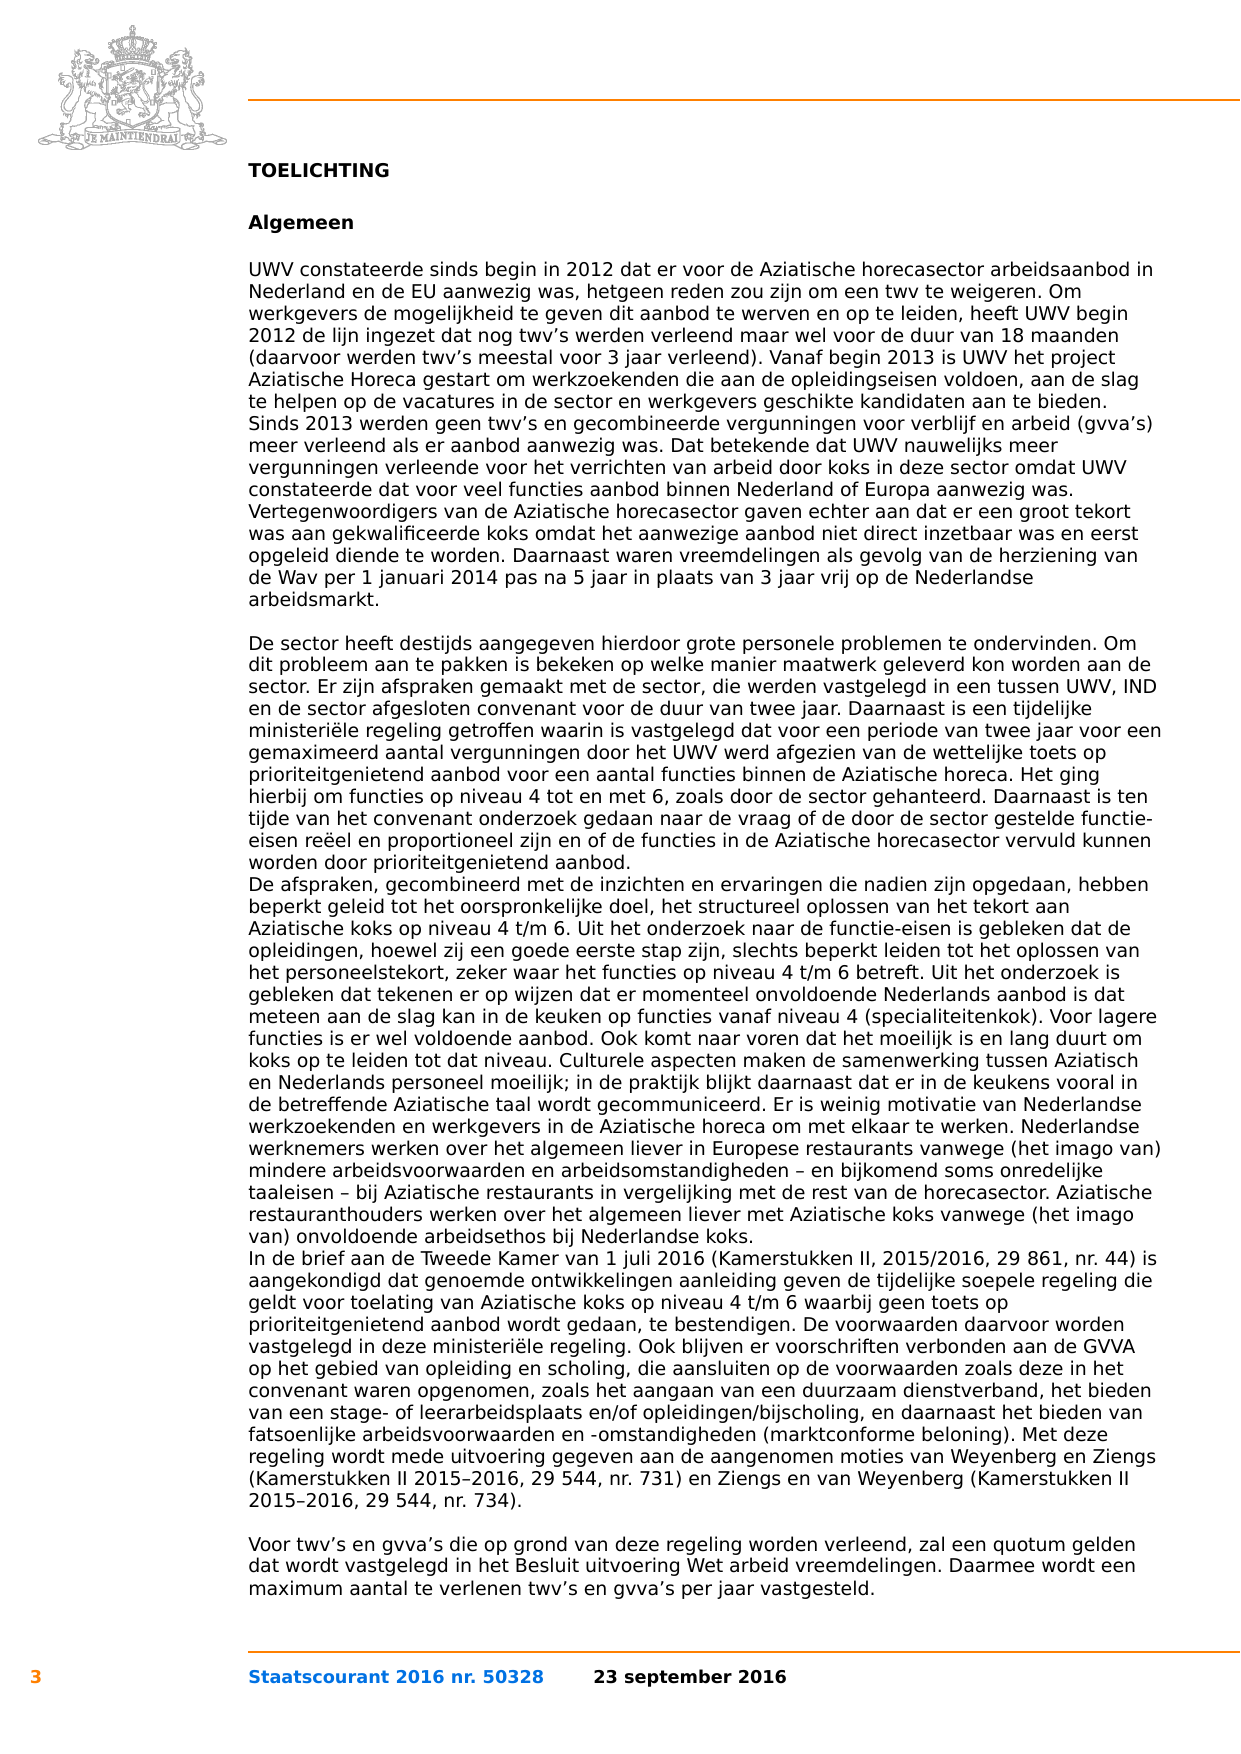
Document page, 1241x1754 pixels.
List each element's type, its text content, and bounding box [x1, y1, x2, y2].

text UWV constateerde sinds begin in 2012 dat er voor de Aziatische horecasector arbeidsaanbod in Nederland en de EU aanwezig was, hetgeen reden zou zijn om een twv te weigeren. Om werkgevers de mogelijkheid te geven dit aanbod te werven en op te leiden, heeft UWV begin 2012 de lijn ingezet dat nog twv’s werden verleend maar wel voor de duur van 18 maanden (daarvoor werden twv’s meestal voor 3 jaar verleend). Vanaf begin 2013 is UWV het project Aziatische Horeca gestart om werkzoekenden die aan de opleidingseisen voldoen, aan de slag te helpen op de vacatures in de sector en werkgevers geschikte kandidaten aan te bieden. Sinds 2013 werden geen twv’s en gecombineerde vergunningen voor verblijf en arbeid (gvva’s) meer verleend als er aanbod aanwezig was. Dat betekende dat UWV nauwelijks meer vergunningen verleende voor het verrichten van arbeid door koks in deze sector omdat UWV constateerde dat voor veel functies aanbod binnen Nederland of Europa aanwezig was. Vertegenwoordigers van de Aziatische horecasector gaven echter aan dat er een groot tekort was aan gekwalificeerde koks omdat het aanwezige aanbod niet direct inzetbaar was en eerst opgeleid diende te worden. Daarnaast waren vreemdelingen als gevolg van de herziening van de Wav per 1 januari 2014 pas na 5 jaar in plaats van 3 jaar vrij op de Nederlandse arbeidsmarkt. [248, 259, 1163, 611]
subtitle Algemeen [248, 212, 1163, 234]
subtitle TOELICHTING [248, 160, 1163, 182]
picture [38, 25, 227, 150]
text In de brief aan de Tweede Kamer van 1 juli 2016 (Kamerstukken II, 2015/2016, 29 861, nr. 44) is aangekondigd dat genoemde ontwikkelingen aanleiding geven de tijdelijke soepele regeling die geldt voor toelating van Aziatische koks op niveau 4 t/m 6 waarbij geen toets op prioriteitgenietend aanbod wordt gedaan, te bestendigen. De voorwaarden daarvoor worden vastgelegd in deze ministeriële regeling. Ook blijven er voorschriften verbonden aan de GVVA op het gebied van opleiding en scholing, die aansluiten op de voorwaarden zoals deze in het convenant waren opgenomen, zoals het aangaan van een duurzaam dienstverband, het bieden van een stage- of leerarbeidsplaats en/of opleidingen/bijscholing, en daarnaast het bieden van fatsoenlijke arbeidsvoorwaarden en -omstandigheden (marktconforme beloning). Met deze regeling wordt mede uitvoering gegeven aan de aangenomen moties van Weyenberg en Ziengs (Kamerstukken II 2015–2016, 29 544, nr. 731) en Ziengs en van Weyenberg (Kamerstukken II 2015–2016, 29 544, nr. 734). [248, 1248, 1163, 1512]
text Voor twv’s en gvva’s die op grond van deze regeling worden verleend, zal een quotum gelden dat wordt vastgelegd in het Besluit uitvoering Wet arbeid vreemdelingen. Daarmee wordt een maximum aantal te verlenen twv’s en gvva’s per jaar vastgesteld. [248, 1533, 1163, 1599]
text De sector heeft destijds aangegeven hierdoor grote personele problemen te ondervinden. Om dit probleem aan te pakken is bekeken op welke manier maatwerk geleverd kon worden aan de sector. Er zijn afspraken gemaakt met de sector, die werden vastgelegd in een tussen UWV, IND en de sector afgesloten convenant voor de duur van twee jaar. Daarnaast is een tijdelijke ministeriële regeling getroffen waarin is vastgelegd dat voor een periode van twee jaar voor een gemaximeerd aantal vergunningen door het UWV werd afgezien van de wettelijke toets op prioriteitgenietend aanbod voor een aantal functies binnen de Aziatische horeca. Het ging hierbij om functies op niveau 4 tot en met 6, zoals door de sector gehanteerd. Daarnaast is ten tijde van het convenant onderzoek gedaan naar de vraag of de door de sector gestelde functie-eisen reëel en proportioneel zijn en of de functies in de Aziatische horecasector vervuld kunnen worden door prioriteitgenietend aanbod. [248, 632, 1163, 874]
text De afspraken, gecombineerd met de inzichten en ervaringen die nadien zijn opgedaan, hebben beperkt geleid tot het oorspronkelijke doel, het structureel oplossen van het tekort aan Aziatische koks op niveau 4 t/m 6. Uit het onderzoek naar de functie-eisen is gebleken dat de opleidingen, hoewel zij een goede eerste stap zijn, slechts beperkt leiden tot het oplossen van het personeelstekort, zeker waar het functies op niveau 4 t/m 6 betreft. Uit het onderzoek is gebleken dat tekenen er op wijzen dat er momenteel onvoldoende Nederlands aanbod is dat meteen aan de slag kan in de keuken op functies vanaf niveau 4 (specialiteitenkok). Voor lagere functies is er wel voldoende aanbod. Ook komt naar voren dat het moeilijk is en lang duurt om koks op te leiden tot dat niveau. Culturele aspecten maken de samenwerking tussen Aziatisch en Nederlands personeel moeilijk; in de praktijk blijkt daarnaast dat er in de keukens vooral in de betreffende Aziatische taal wordt gecommuniceerd. Er is weinig motivatie van Nederlandse werkzoekenden en werkgevers in de Aziatische horeca om met elkaar te werken. Nederlandse werknemers werken over het algemeen liever in Europese restaurants vanwege (het imago van) mindere arbeidsvoorwaarden en arbeidsomstandigheden – en bijkomend soms onredelijke taaleisen – bij Aziatische restaurants in vergelijking met de rest van de horecasector. Aziatische restauranthouders werken over het algemeen liever met Aziatische koks vanwege (het imago van) onvoldoende arbeidsethos bij Nederlandse koks. [248, 874, 1163, 1248]
